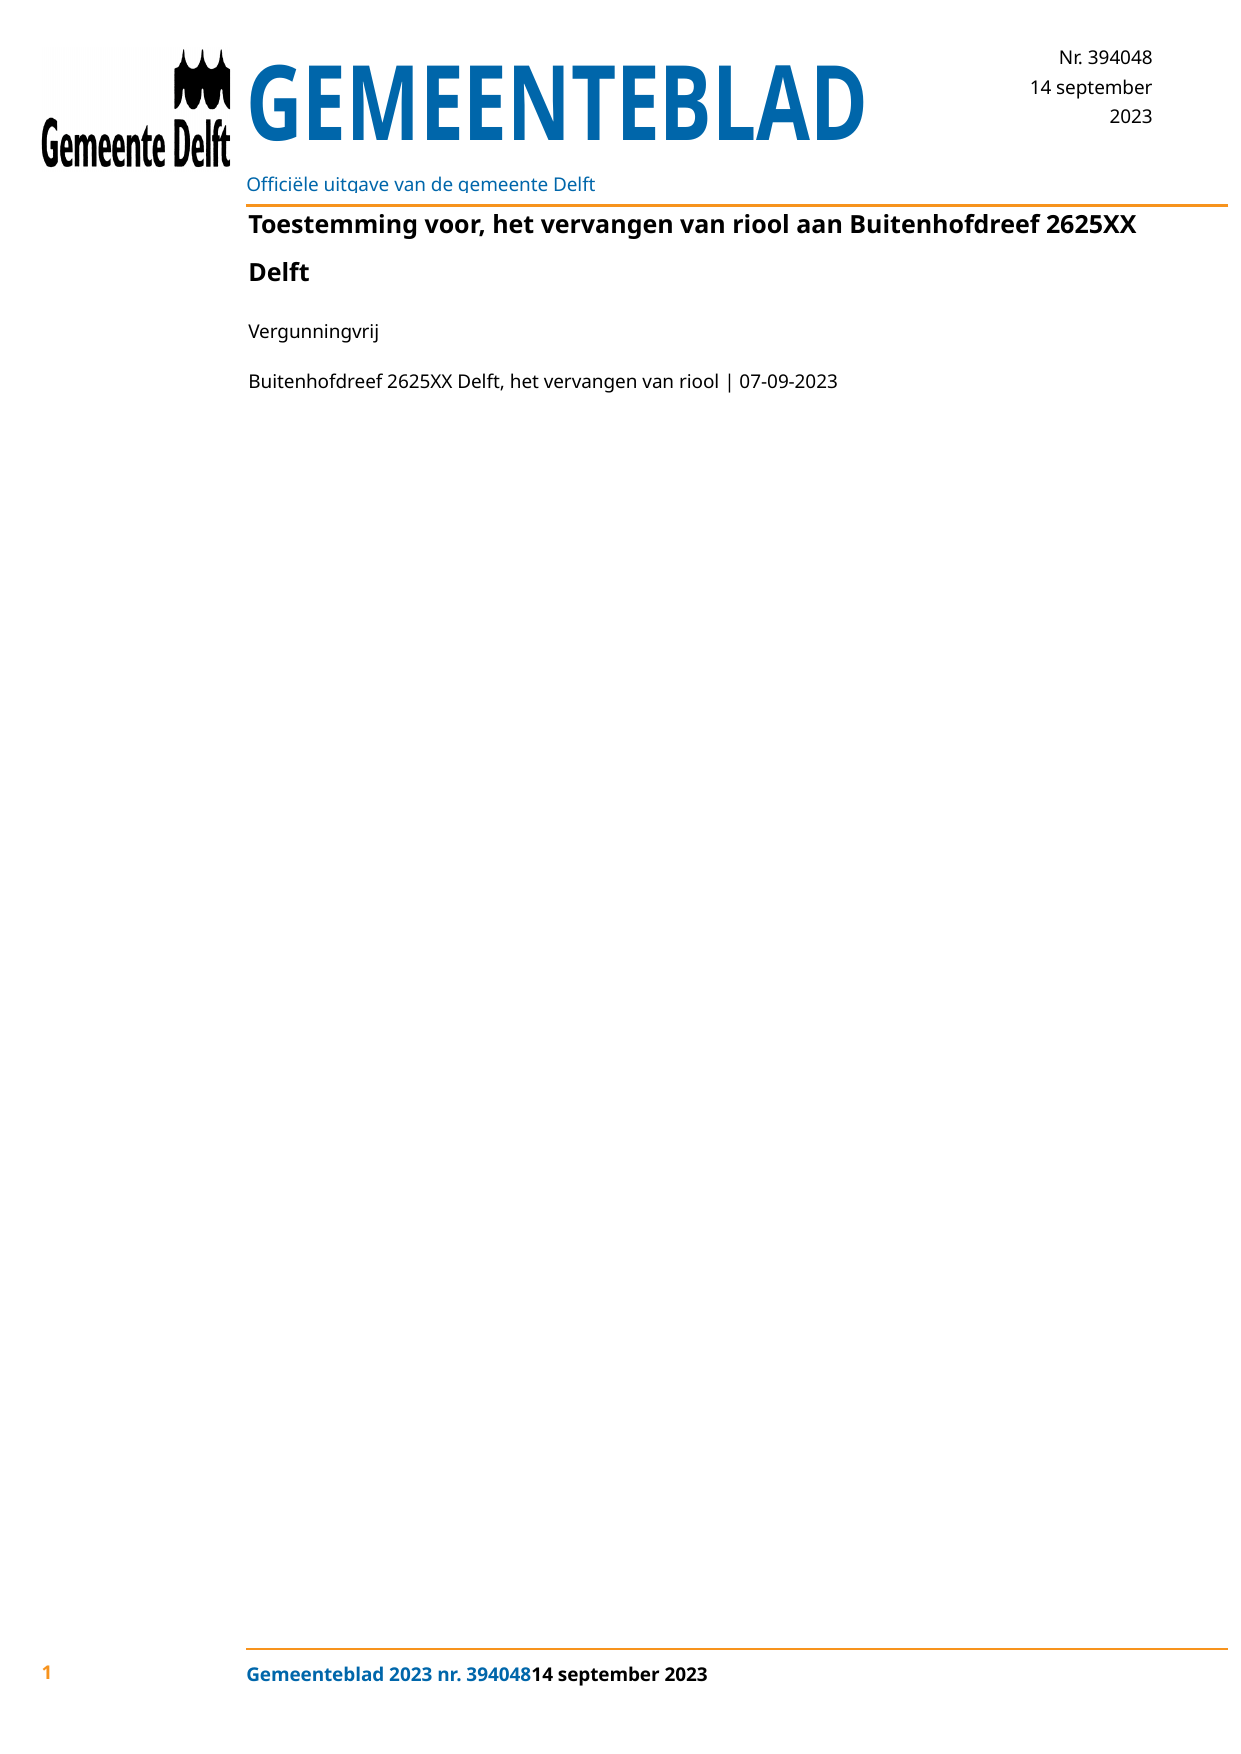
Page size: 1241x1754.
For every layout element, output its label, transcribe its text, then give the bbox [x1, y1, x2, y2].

picture [41, 47, 231, 172]
text Buitenhofdreef 2625XX Delft, het vervangen van riool | 07-09-2023 [248, 368, 1152, 394]
text Toestemming voor, het vervangen van riool aan Buitenhofdreef 2625XX Delft [248, 207, 1152, 288]
text Vergunningvrij [248, 318, 1152, 344]
